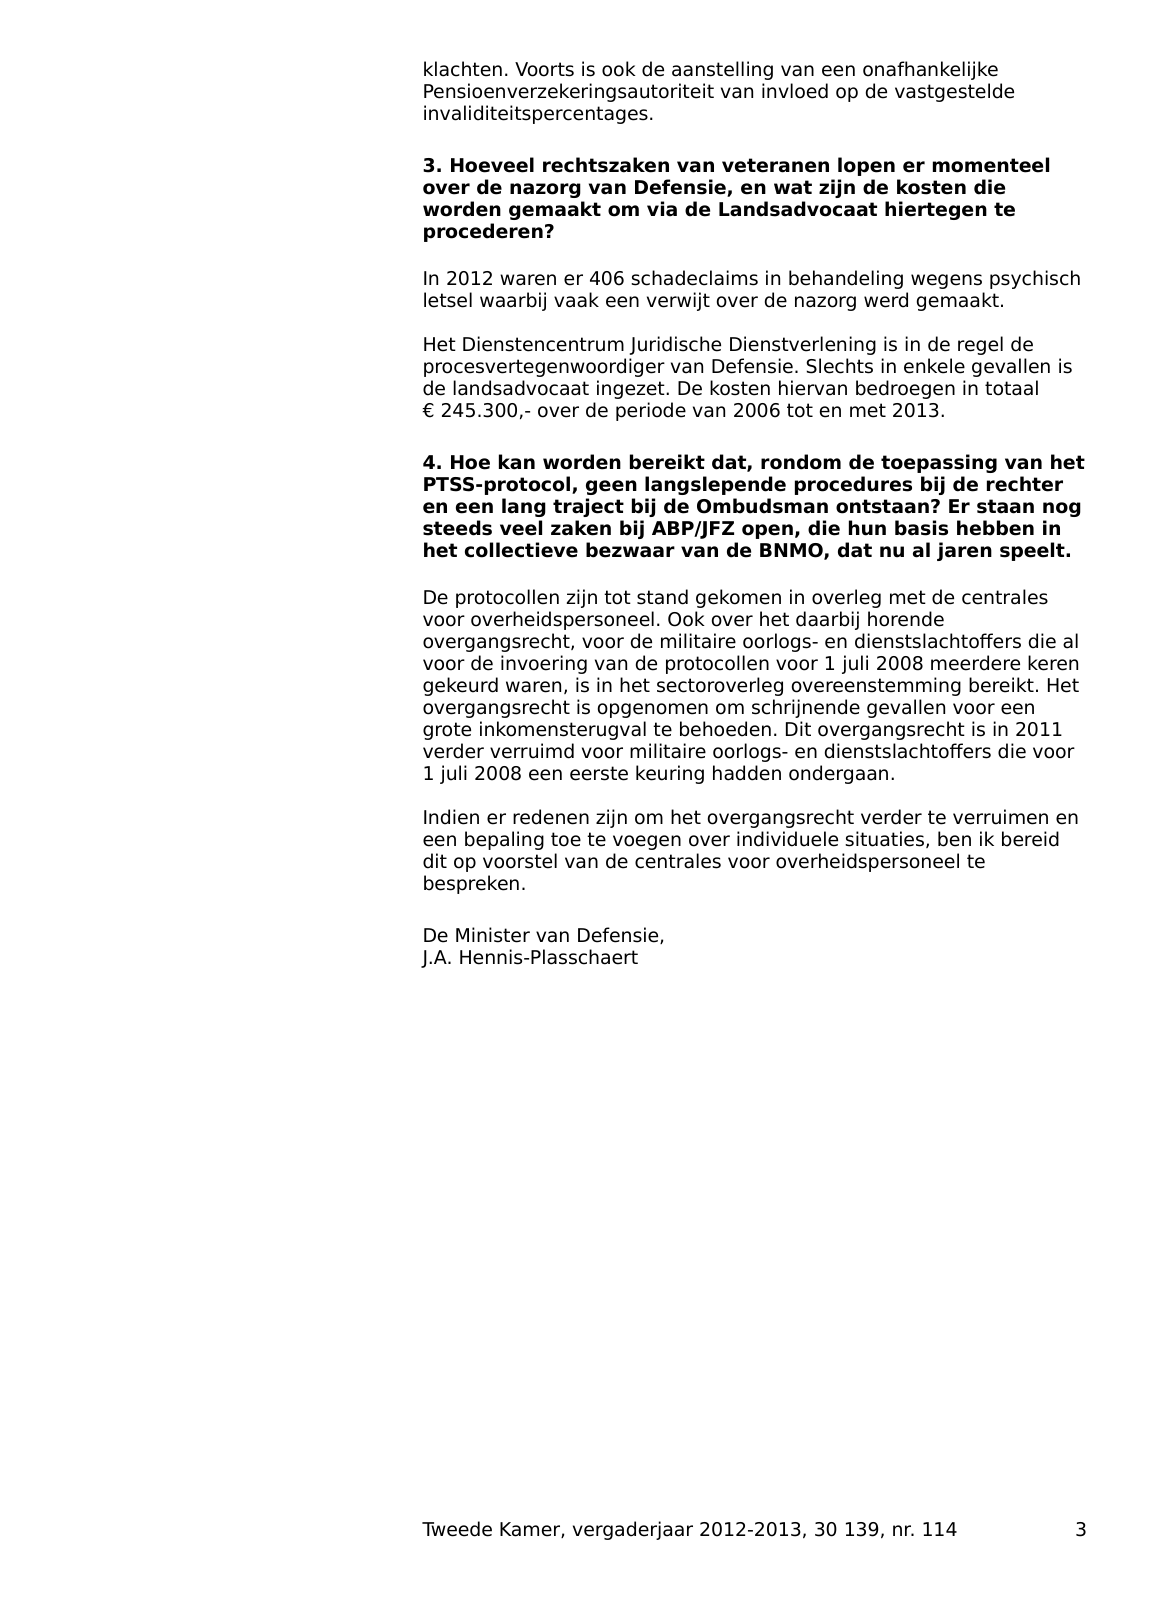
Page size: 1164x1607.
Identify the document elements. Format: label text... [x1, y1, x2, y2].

text De protocollen zijn tot stand gekomen in overleg met de centrales voor overheidspersoneel. Ook over het daarbij horende overgangsrecht, voor de militaire oorlogs- en dienstslachtoffers die al voor de invoering van de protocollen voor 1 juli 2008 meerdere keren gekeurd waren, is in het sectoroverleg overeenstemming bereikt. Het overgangsrecht is opgenomen om schrijnende gevallen voor een grote inkomensterugval te behoeden. Dit overgangsrecht is in 2011 verder verruimd voor militaire oorlogs- en dienstslachtoffers die voor 1 juli 2008 een eerste keuring hadden ondergaan. [422, 587, 1087, 785]
text klachten. Voorts is ook de aanstelling van een onafhankelijke Pensioenverzekeringsautoriteit van invloed op de vastgestelde invaliditeitspercentages. [422, 59, 1087, 125]
text In 2012 waren er 406 schadeclaims in behandeling wegens psychisch letsel waarbij vaak een verwijt over de nazorg werd gemaakt. [422, 268, 1087, 312]
text Indien er redenen zijn om het overgangsrecht verder te verruimen en een bepaling toe te voegen over individuele situaties, ben ik bereid dit op voorstel van de centrales voor overheidspersoneel te bespreken. [422, 807, 1087, 895]
text Het Dienstencentrum Juridische Dienstverlening is in de regel de procesvertegenwoordiger van Defensie. Slechts in enkele gevallen is de landsadvocaat ingezet. De kosten hiervan bedroegen in totaal € 245.300,- over de periode van 2006 tot en met 2013. [422, 334, 1087, 422]
subtitle 3. Hoeveel rechtszaken van veteranen lopen er momenteel over de nazorg van Defensie, en wat zijn de kosten die worden gemaakt om via de Landsadvocaat hiertegen te procederen? [422, 155, 1087, 243]
subtitle 4. Hoe kan worden bereikt dat, rondom de toepassing van het PTSS-protocol, geen langslepende procedures bij de rechter en een lang traject bij de Ombudsman ontstaan? Er staan nog steeds veel zaken bij ABP/JFZ open, die hun basis hebben in het collectieve bezwaar van de BNMO, dat nu al jaren speelt. [422, 452, 1087, 562]
text De Minister van Defensie, J.A. Hennis-Plasschaert [422, 925, 1087, 969]
